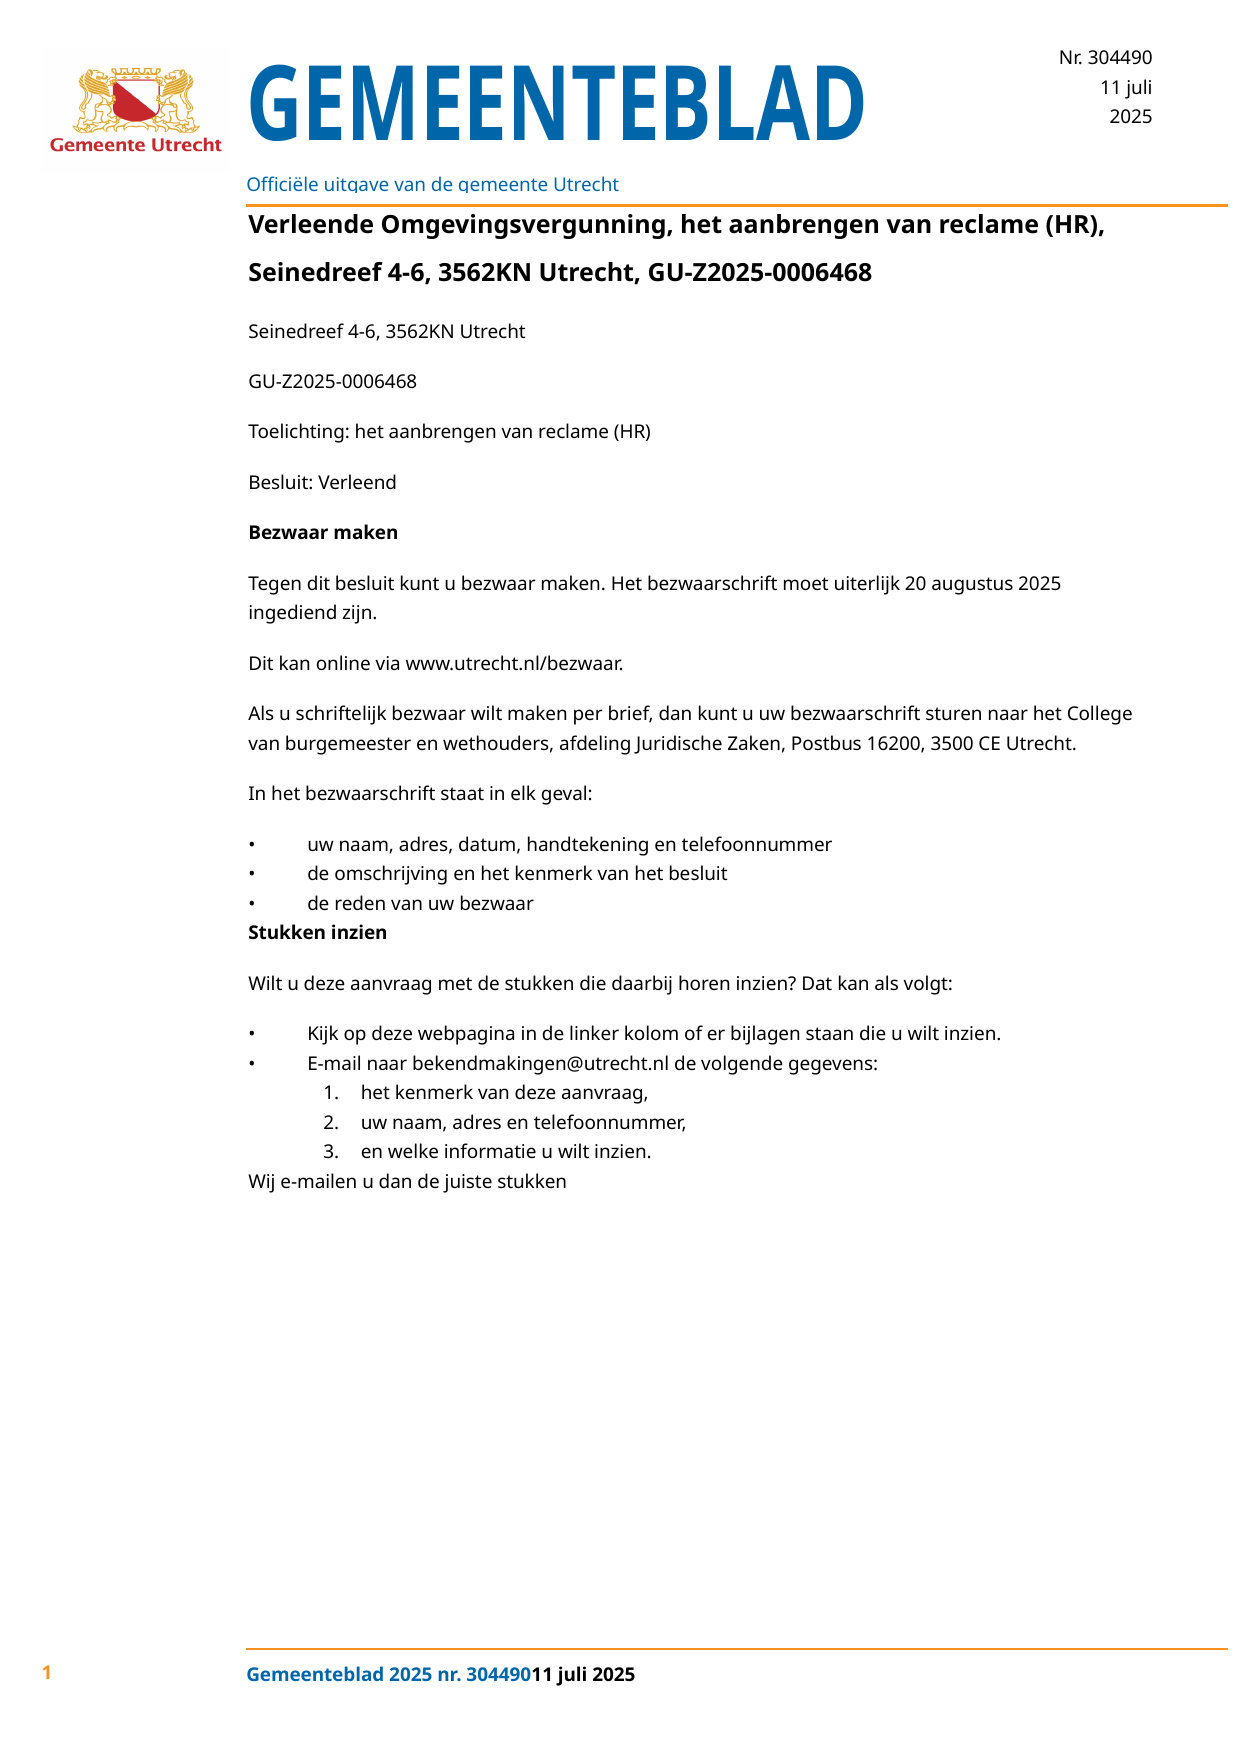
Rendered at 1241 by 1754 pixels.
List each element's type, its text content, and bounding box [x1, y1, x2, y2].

list Kijk op deze webpagina in de linker kolom of er bijlagen staan die u wilt inzien. [248, 1020, 1152, 1046]
text GU-Z2025-0006468 [248, 368, 1152, 394]
text Bezwaar maken [248, 519, 1152, 545]
list uw naam, adres, datum, handtekening en telefoonnummer [248, 831, 1152, 857]
list uw naam, adres en telefoonnummer, [323, 1109, 1152, 1135]
list en welke informatie u wilt inzien. [323, 1139, 1152, 1164]
list de omschrijving en het kenmerk van het besluit [248, 860, 1152, 886]
text Besluit: Verleend [248, 469, 1152, 495]
text Seinedreef 4-6, 3562KN Utrecht [248, 318, 1152, 344]
list de reden van uw bezwaar [248, 890, 1152, 916]
text Wij e-mailen u dan de juiste stukken [248, 1168, 1152, 1194]
text Toelichting: het aanbrengen van reclame (HR) [248, 419, 1152, 444]
text In het bezwaarschrift staat in elk geval: [248, 780, 1152, 806]
text Stukken inzien [248, 919, 1152, 945]
picture [41, 47, 231, 172]
text Tegen dit besluit kunt u bezwaar maken. Het bezwaarschrift moet uiterlijk 20 augustus 2025 ingediend zijn. [248, 570, 1152, 625]
text Dit kan online via www.utrecht.nl/bezwaar. [248, 650, 1152, 676]
list het kenmerk van deze aanvraag, [323, 1079, 1152, 1105]
text Wilt u deze aanvraag met de stukken die daarbij horen inzien? Dat kan als volgt: [248, 970, 1152, 996]
text Als u schriftelijk bezwaar wilt maken per brief, dan kunt u uw bezwaarschrift sturen naar het College van burgemeester en wethouders, afdeling Juridische Zaken, Postbus 16200, 3500 CE Utrecht. [248, 700, 1152, 756]
list E-mail naar bekendmakingen@utrecht.nl de volgende gegevens: [248, 1050, 1152, 1076]
text Verleende Omgevingsvergunning, het aanbrengen van reclame (HR), Seinedreef 4-6, 3562KN Utrecht, GU-Z2025-0006468 [248, 207, 1152, 288]
